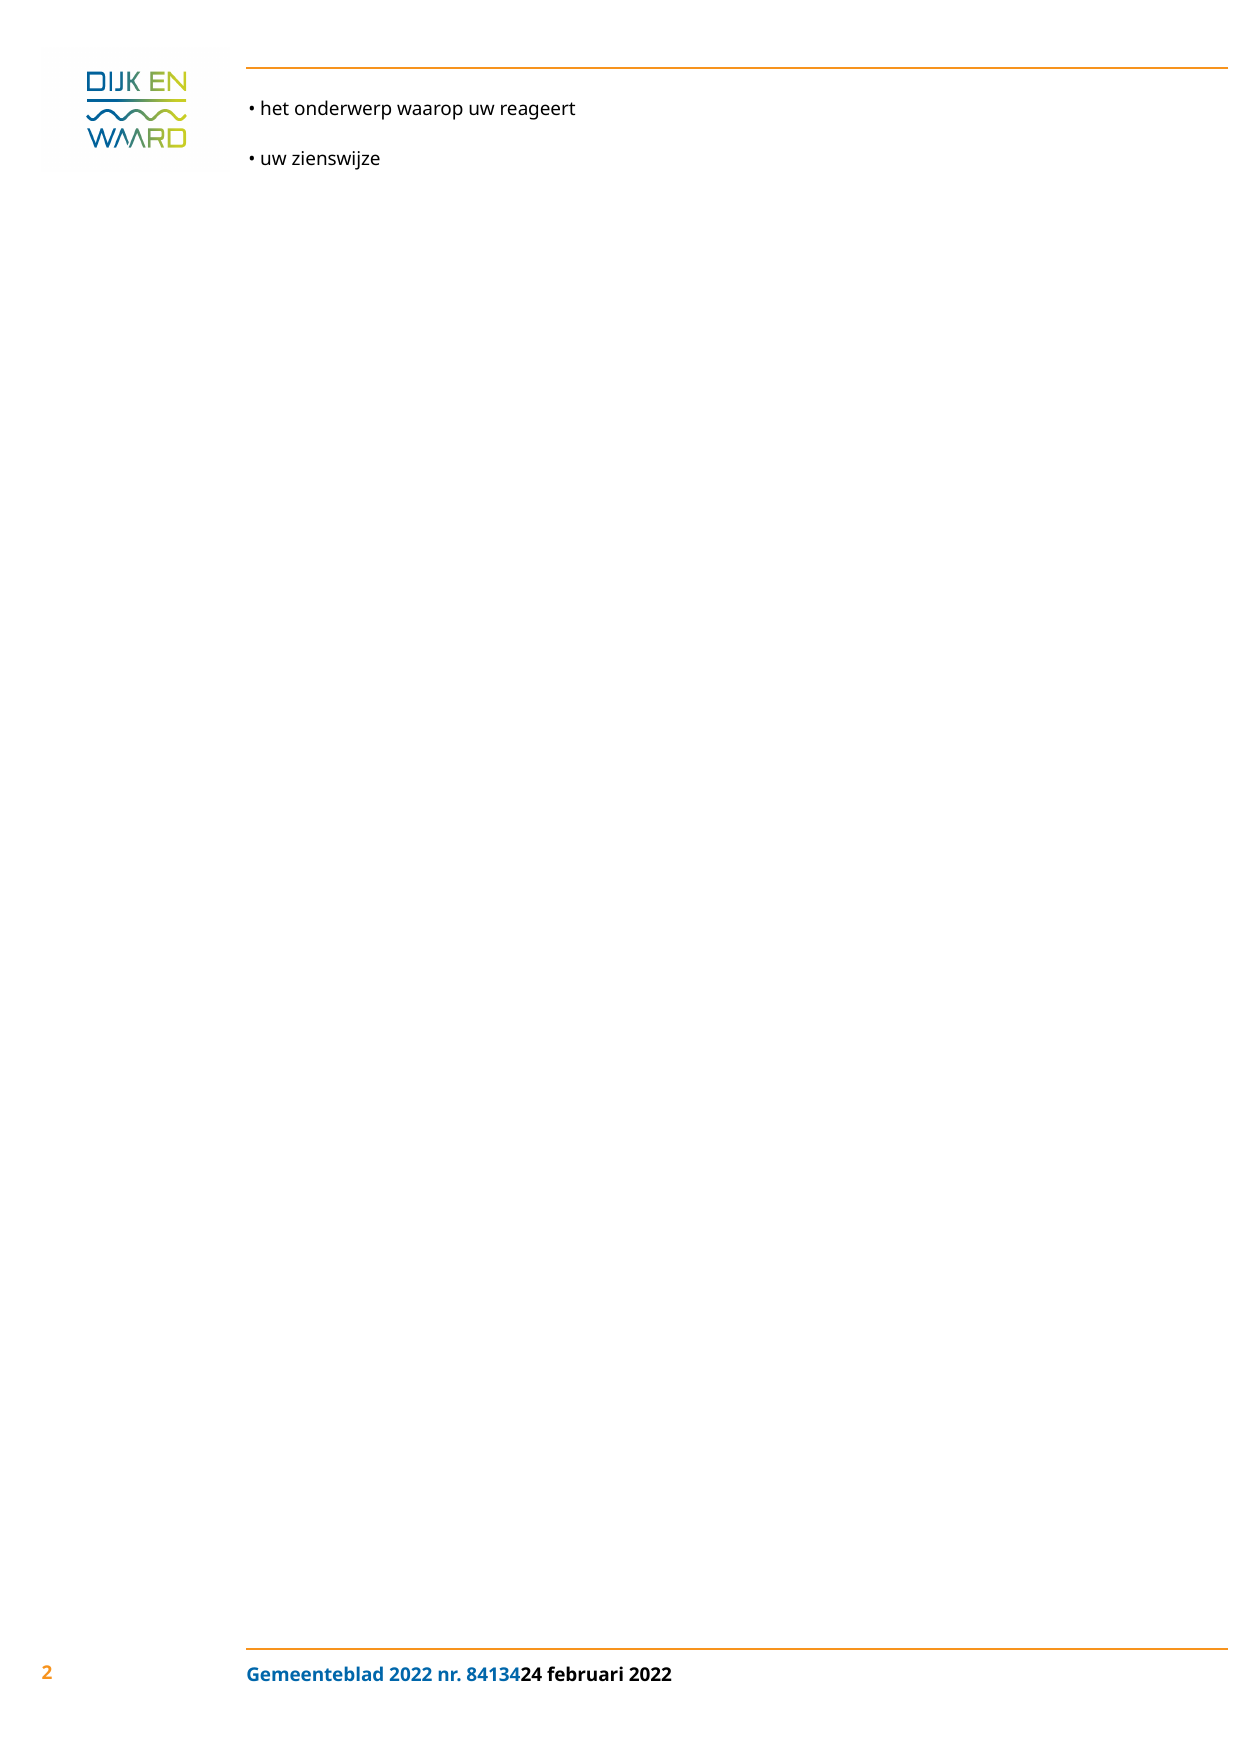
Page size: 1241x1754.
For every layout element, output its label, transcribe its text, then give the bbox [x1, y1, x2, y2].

text • het onderwerp waarop uw reageert [248, 95, 1152, 121]
picture [41, 47, 231, 172]
text • uw zienswijze [248, 145, 1152, 171]
